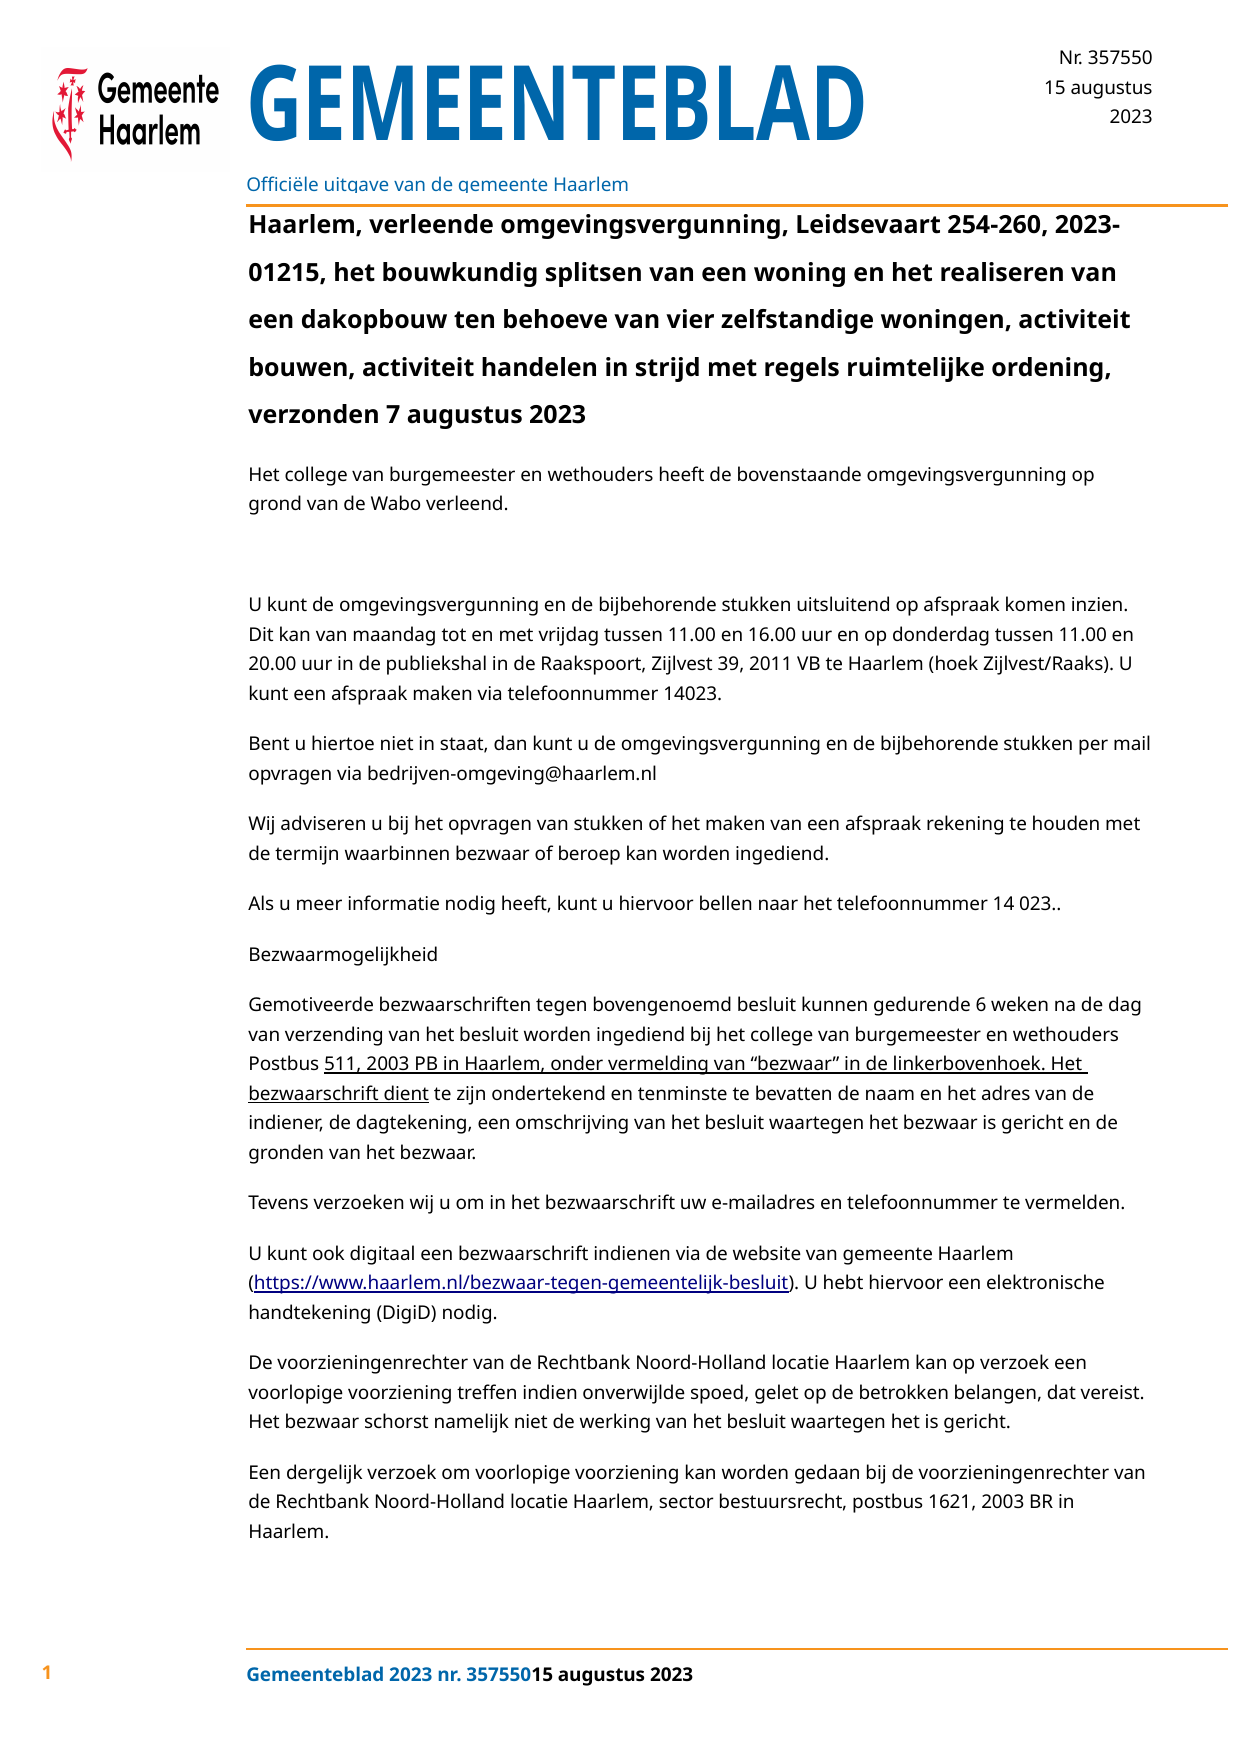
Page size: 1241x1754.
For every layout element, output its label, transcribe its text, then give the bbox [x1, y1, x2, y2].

text U kunt ook digitaal een bezwaarschrift indienen via de website van gemeente Haarlem (https://www.haarlem.nl/bezwaar-tegen-gemeentelijk-besluit). U hebt hiervoor een elektronische handtekening (DigiD) nodig. [248, 1240, 1152, 1325]
text Haarlem, verleende omgevingsvergunning, Leidsevaart 254-260, 2023-01215, het bouwkundig splitsen van een woning en het realiseren van een dakopbouw ten behoeve van vier zelfstandige woningen, activiteit bouwen, activiteit handelen in strijd met regels ruimtelijke ordening, verzonden 7 augustus 2023 [248, 207, 1152, 431]
text Als u meer informatie nodig heeft, kunt u hiervoor bellen naar het telefoonnummer 14 023.. [248, 890, 1152, 916]
picture [41, 47, 231, 172]
text Het college van burgemeester en wethouders heeft de bovenstaande omgevingsvergunning op grond van de Wabo verleend. [248, 461, 1152, 516]
text Wij adviseren u bij het opvragen van stukken of het maken van een afspraak rekening te houden met de termijn waarbinnen bezwaar of beroep kan worden ingediend. [248, 810, 1152, 866]
text Bezwaarmogelijkheid [248, 941, 1152, 966]
text Gemotiveerde bezwaarschriften tegen bovengenoemd besluit kunnen gedurende 6 weken na de dag van verzending van het besluit worden ingediend bij het college van burgemeester en wethouders Postbus 511, 2003 PB in Haarlem, onder vermelding van “bezwaar” in de linkerbovenhoek. Het bezwaarschrift dient te zijn ondertekend en tenminste te bevatten de naam en het adres van de indiener, de dagtekening, een omschrijving van het besluit waartegen het bezwaar is gericht en de gronden van het bezwaar. [248, 991, 1152, 1165]
text De voorzieningenrechter van de Rechtbank Noord-Holland locatie Haarlem kan op verzoek een voorlopige voorziening treffen indien onverwijlde spoed, gelet op de betrokken belangen, dat vereist. Het bezwaar schorst namelijk niet de werking van het besluit waartegen het is gericht. [248, 1349, 1152, 1434]
text U kunt de omgevingsvergunning en de bijbehorende stukken uitsluitend op afspraak komen inzien. Dit kan van maandag tot en met vrijdag tussen 11.00 en 16.00 uur en op donderdag tussen 11.00 en 20.00 uur in de publiekshal in de Raakspoort, Zijlvest 39, 2011 VB te Haarlem (hoek Zijlvest/Raaks). U kunt een afspraak maken via telefoonnummer 14023. [248, 591, 1152, 706]
text Tevens verzoeken wij u om in het bezwaarschrift uw e-mailadres en telefoonnummer te vermelden. [248, 1189, 1152, 1215]
text Een dergelijk verzoek om voorlopige voorziening kan worden gedaan bij de voorzieningenrechter van de Rechtbank Noord-Holland locatie Haarlem, sector bestuursrecht, postbus 1621, 2003 BR in Haarlem. [248, 1459, 1152, 1544]
text Bent u hiertoe niet in staat, dan kunt u de omgevingsvergunning en de bijbehorende stukken per mail opvragen via bedrijven-omgeving@haarlem.nl [248, 730, 1152, 786]
